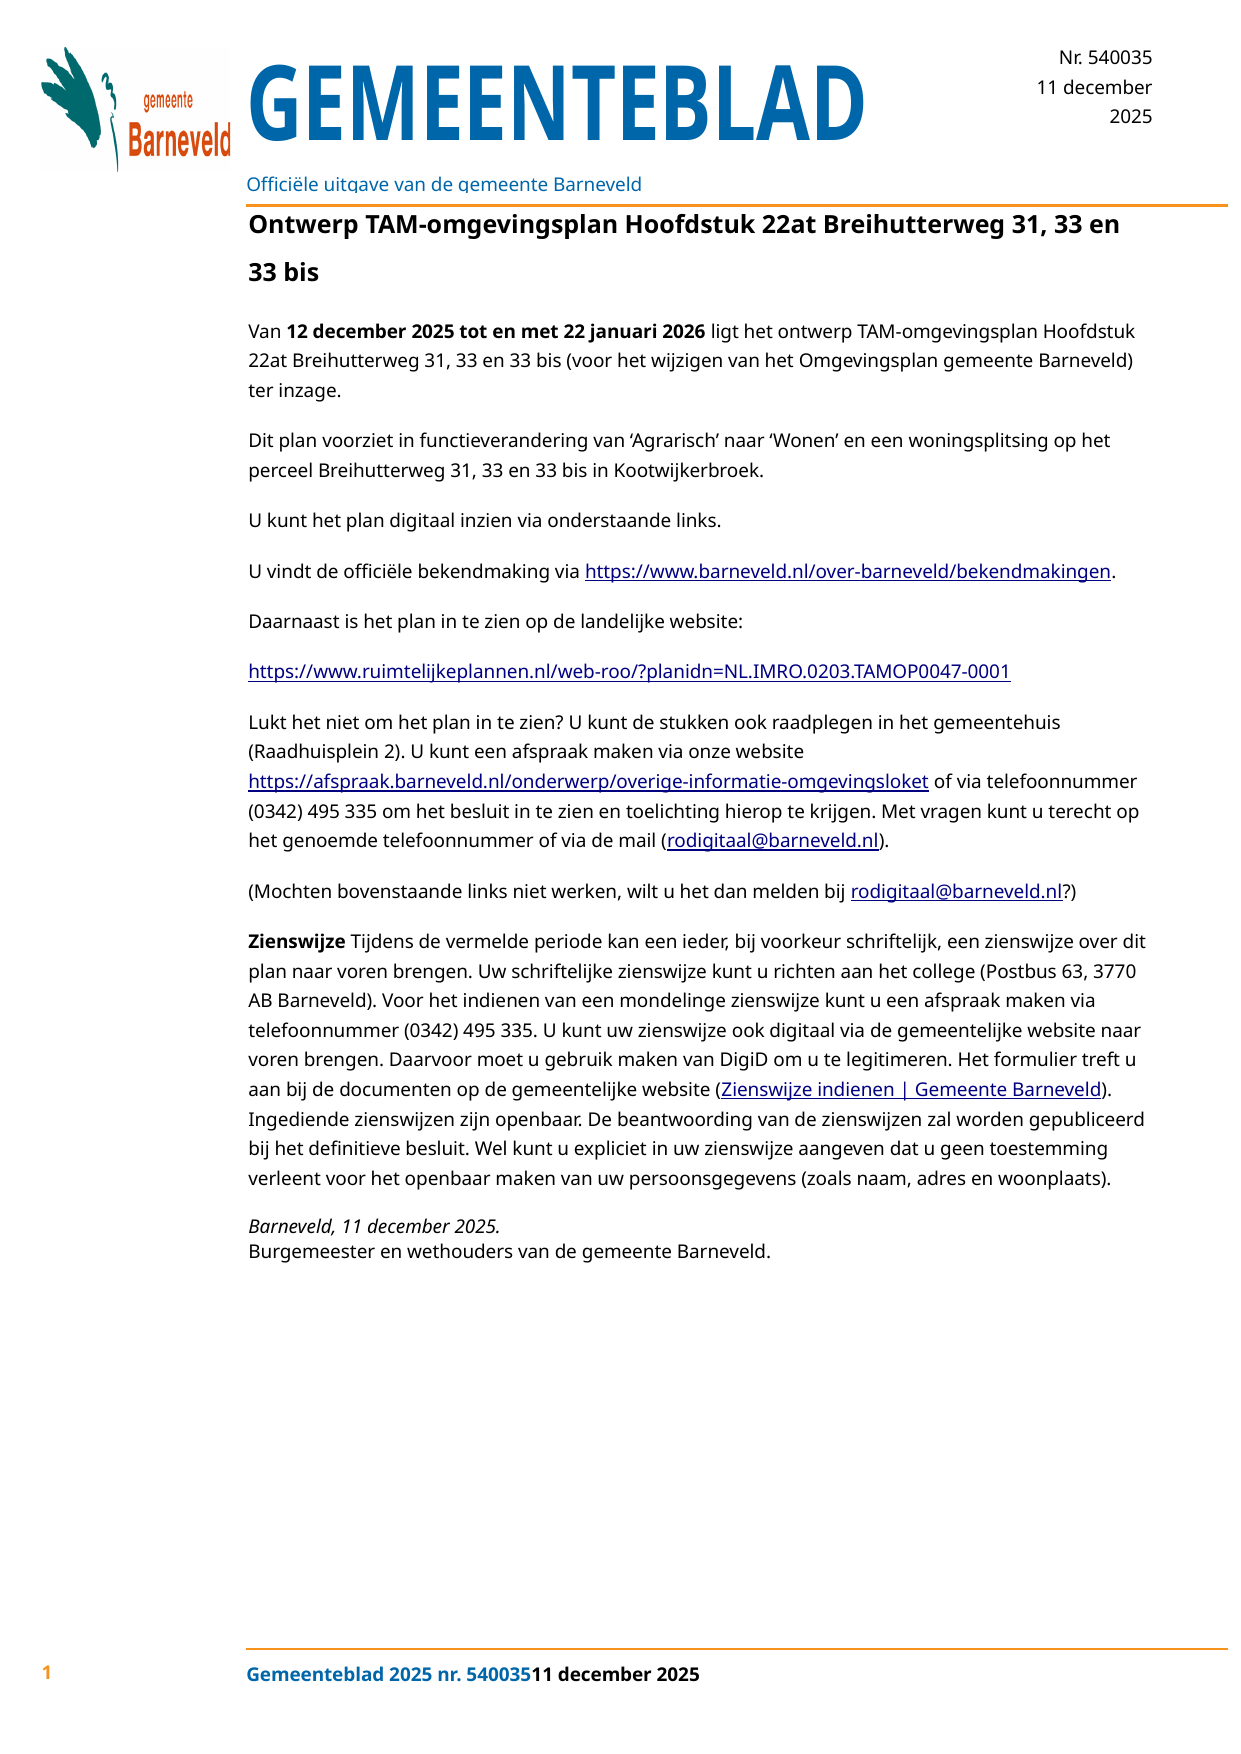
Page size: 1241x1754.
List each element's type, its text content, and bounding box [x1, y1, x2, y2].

text Ontwerp TAM-omgevingsplan Hoofdstuk 22at Breihutterweg 31, 33 en 33 bis [248, 207, 1152, 288]
picture [41, 47, 231, 172]
text Zienswijze Tijdens de vermelde periode kan een ieder, bij voorkeur schriftelijk, een zienswijze over dit plan naar voren brengen. Uw schriftelijke zienswijze kunt u richten aan het college (Postbus 63, 3770 AB Barneveld). Voor het indienen van een mondelinge zienswijze kunt u een afspraak maken via telefoonnummer (0342) 495 335. U kunt uw zienswijze ook digitaal via de gemeentelijke website naar voren brengen. Daarvoor moet u gebruik maken van DigiD om u te legitimeren. Het formulier treft u aan bij de documenten op de gemeentelijke website (Zienswijze indienen | Gemeente Barneveld). Ingediende zienswijzen zijn openbaar. De beantwoording van de zienswijzen zal worden gepubliceerd bij het definitieve besluit. Wel kunt u expliciet in uw zienswijze aangeven dat u geen toestemming verleent voor het openbaar maken van uw persoonsgegevens (zoals naam, adres en woonplaats). [248, 928, 1152, 1191]
text Lukt het niet om het plan in te zien? U kunt de stukken ook raadplegen in het gemeentehuis (Raadhuisplein 2). U kunt een afspraak maken via onze website https://afspraak.barneveld.nl/onderwerp/overige-informatie-omgevingsloket of via telefoonnummer (0342) 495 335 om het besluit in te zien en toelichting hierop te krijgen. Met vragen kunt u terecht op het genoemde telefoonnummer of via de mail (rodigitaal@barneveld.nl). [248, 709, 1152, 853]
text (Mochten bovenstaande links niet werken, wilt u het dan melden bij rodigitaal@barneveld.nl?) [248, 878, 1152, 904]
text U kunt het plan digitaal inzien via onderstaande links. [248, 507, 1152, 533]
text Burgemeester en wethouders van de gemeente Barneveld. [248, 1238, 1152, 1264]
text Daarnaast is het plan in te zien op de landelijke website: [248, 608, 1152, 634]
text Van 12 december 2025 tot en met 22 januari 2026 ligt het ontwerp TAM-omgevingsplan Hoofdstuk 22at Breihutterweg 31, 33 en 33 bis (voor het wijzigen van het Omgevingsplan gemeente Barneveld) ter inzage. [248, 318, 1152, 403]
text Barneveld, 11 december 2025. [248, 1213, 1152, 1238]
text https://www.ruimtelijkeplannen.nl/web-roo/?planidn=NL.IMRO.0203.TAMOP0047-0001 [248, 659, 1152, 684]
text Dit plan voorziet in functieverandering van ‘Agrarisch’ naar ‘Wonen’ en een woningsplitsing op het perceel Breihutterweg 31, 33 en 33 bis in Kootwijkerbroek. [248, 427, 1152, 483]
text U vindt de officiële bekendmaking via https://www.barneveld.nl/over-barneveld/bekendmakingen. [248, 558, 1152, 584]
